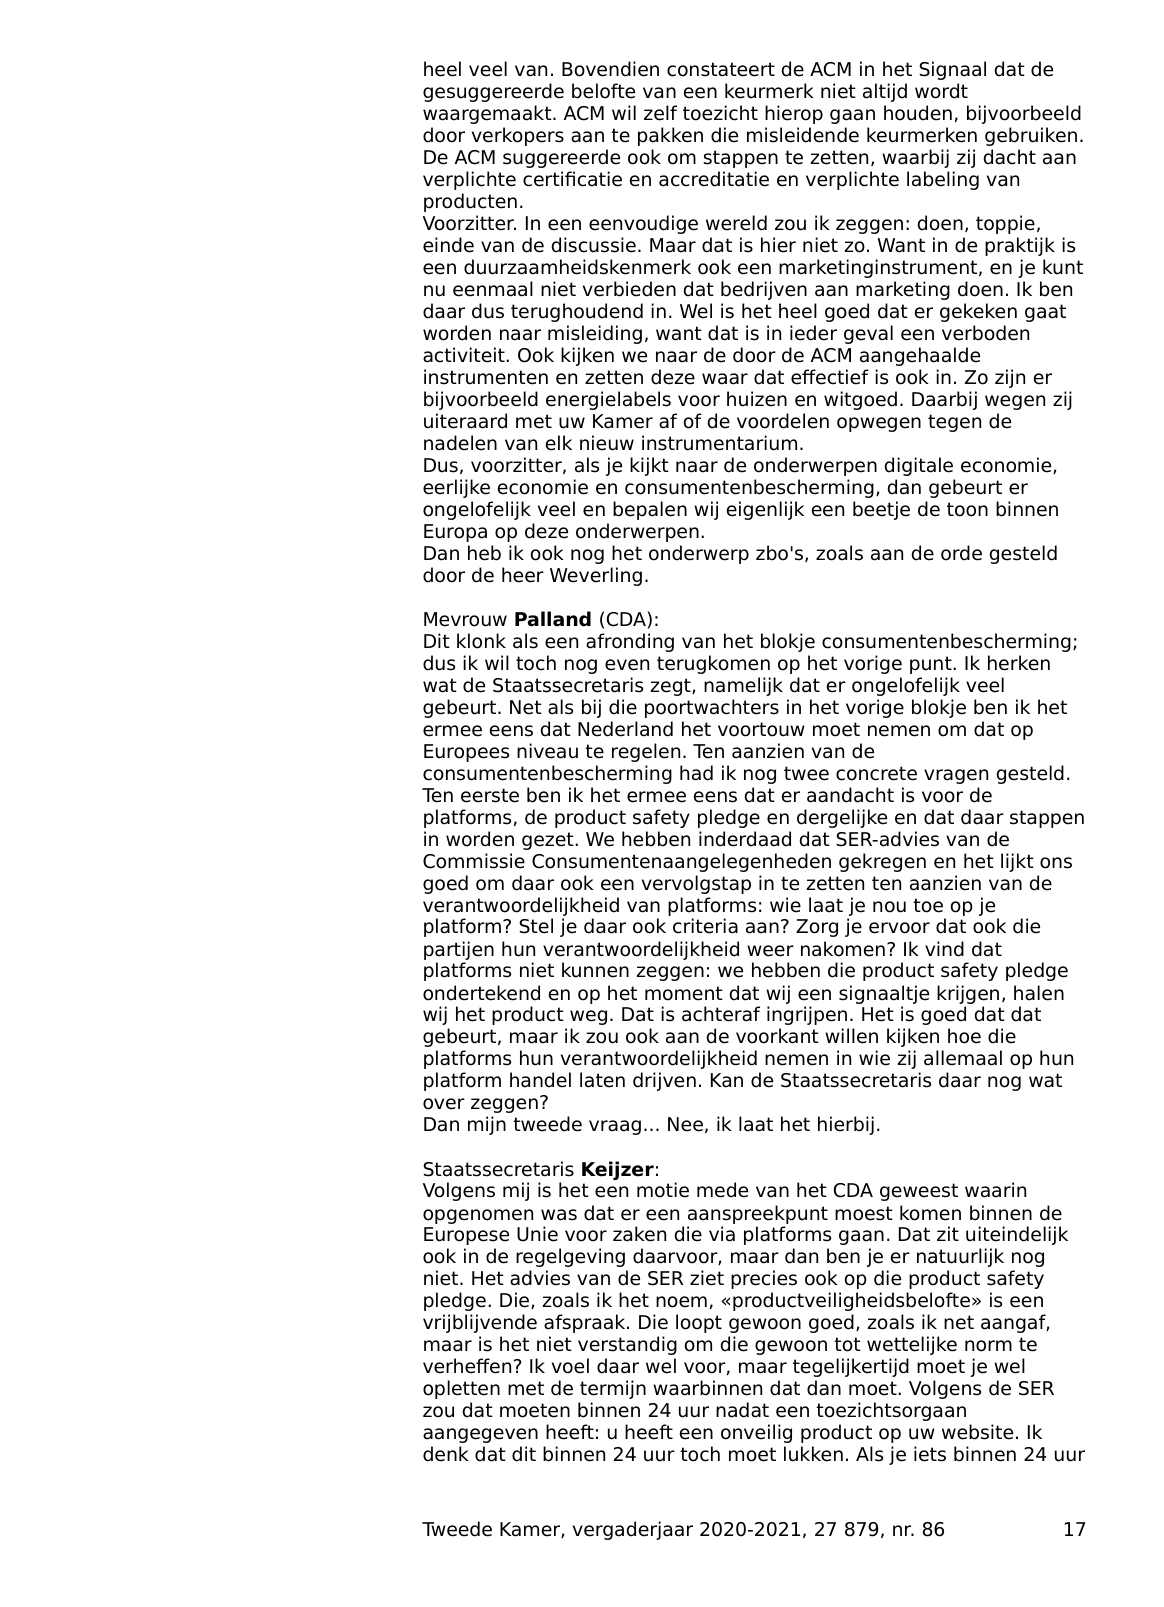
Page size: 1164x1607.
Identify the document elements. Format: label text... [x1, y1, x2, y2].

text Volgens mij is het een motie mede van het CDA geweest waarin opgenomen was dat er een aanspreekpunt moest komen binnen de Europese Unie voor zaken die via platforms gaan. Dat zit uiteindelijk ook in de regelgeving daarvoor, maar dan ben je er natuurlijk nog niet. Het advies van de SER ziet precies ook op die product safety pledge. Die, zoals ik het noem, «productveiligheidsbelofte» is een vrijblijvende afspraak. Die loopt gewoon goed, zoals ik net aangaf, maar is het niet verstandig om die gewoon tot wettelijke norm te verheffen? Ik voel daar wel voor, maar tegelijkertijd moet je wel opletten met de termijn waarbinnen dat dan moet. Volgens de SER zou dat moeten binnen 24 uur nadat een toezichtsorgaan aangegeven heeft: u heeft een onveilig product op uw website. Ik denk dat dit binnen 24 uur toch moet lukken. Als je iets binnen 24 uur [422, 1180, 1087, 1466]
text Voorzitter. In een eenvoudige wereld zou ik zeggen: doen, toppie, einde van de discussie. Maar dat is hier niet zo. Want in de praktijk is een duurzaamheidskenmerk ook een marketinginstrument, en je kunt nu eenmaal niet verbieden dat bedrijven aan marketing doen. Ik ben daar dus terughoudend in. Wel is het heel goed dat er gekeken gaat worden naar misleiding, want dat is in ieder geval een verboden activiteit. Ook kijken we naar de door de ACM aangehaalde instrumenten en zetten deze waar dat effectief is ook in. Zo zijn er bijvoorbeeld energielabels voor huizen en witgoed. Daarbij wegen zij uiteraard met uw Kamer af of de voordelen opwegen tegen de nadelen van elk nieuw instrumentarium. [422, 213, 1087, 455]
text Dus, voorzitter, als je kijkt naar de onderwerpen digitale economie, eerlijke economie en consumentenbescherming, dan gebeurt er ongelofelijk veel en bepalen wij eigenlijk een beetje de toon binnen Europa op deze onderwerpen. [422, 455, 1087, 543]
text Mevrouw Palland (CDA): [422, 609, 1087, 631]
text Dan mijn tweede vraag... Nee, ik laat het hierbij. [422, 1114, 1087, 1136]
text Dit klonk als een afronding van het blokje consumentenbescherming; dus ik wil toch nog even terugkomen op het vorige punt. Ik herken wat de Staatssecretaris zegt, namelijk dat er ongelofelijk veel gebeurt. Net als bij die poortwachters in het vorige blokje ben ik het ermee eens dat Nederland het voortouw moet nemen om dat op Europees niveau te regelen. Ten aanzien van de consumentenbescherming had ik nog twee concrete vragen gesteld. Ten eerste ben ik het ermee eens dat er aandacht is voor de platforms, de product safety pledge en dergelijke en dat daar stappen in worden gezet. We hebben inderdaad dat SER-advies van de Commissie Consumentenaangelegenheden gekregen en het lijkt ons goed om daar ook een vervolgstap in te zetten ten aanzien van de verantwoordelijkheid van platforms: wie laat je nou toe op je platform? Stel je daar ook criteria aan? Zorg je ervoor dat ook die partijen hun verantwoordelijkheid weer nakomen? Ik vind dat platforms niet kunnen zeggen: we hebben die product safety pledge ondertekend en op het moment dat wij een signaaltje krijgen, halen wij het product weg. Dat is achteraf ingrijpen. Het is goed dat dat gebeurt, maar ik zou ook aan de voorkant willen kijken hoe die platforms hun verantwoordelijkheid nemen in wie zij allemaal op hun platform handel laten drijven. Kan de Staatssecretaris daar nog wat over zeggen? [422, 631, 1087, 1114]
text Staatssecretaris Keijzer: [422, 1158, 1087, 1180]
text heel veel van. Bovendien constateert de ACM in het Signaal dat de gesuggereerde belofte van een keurmerk niet altijd wordt waargemaakt. ACM wil zelf toezicht hierop gaan houden, bijvoorbeeld door verkopers aan te pakken die misleidende keurmerken gebruiken. De ACM suggereerde ook om stappen te zetten, waarbij zij dacht aan verplichte certificatie en accreditatie en verplichte labeling van producten. [422, 59, 1087, 213]
text Dan heb ik ook nog het onderwerp zbo's, zoals aan de orde gesteld door de heer Weverling. [422, 543, 1087, 587]
